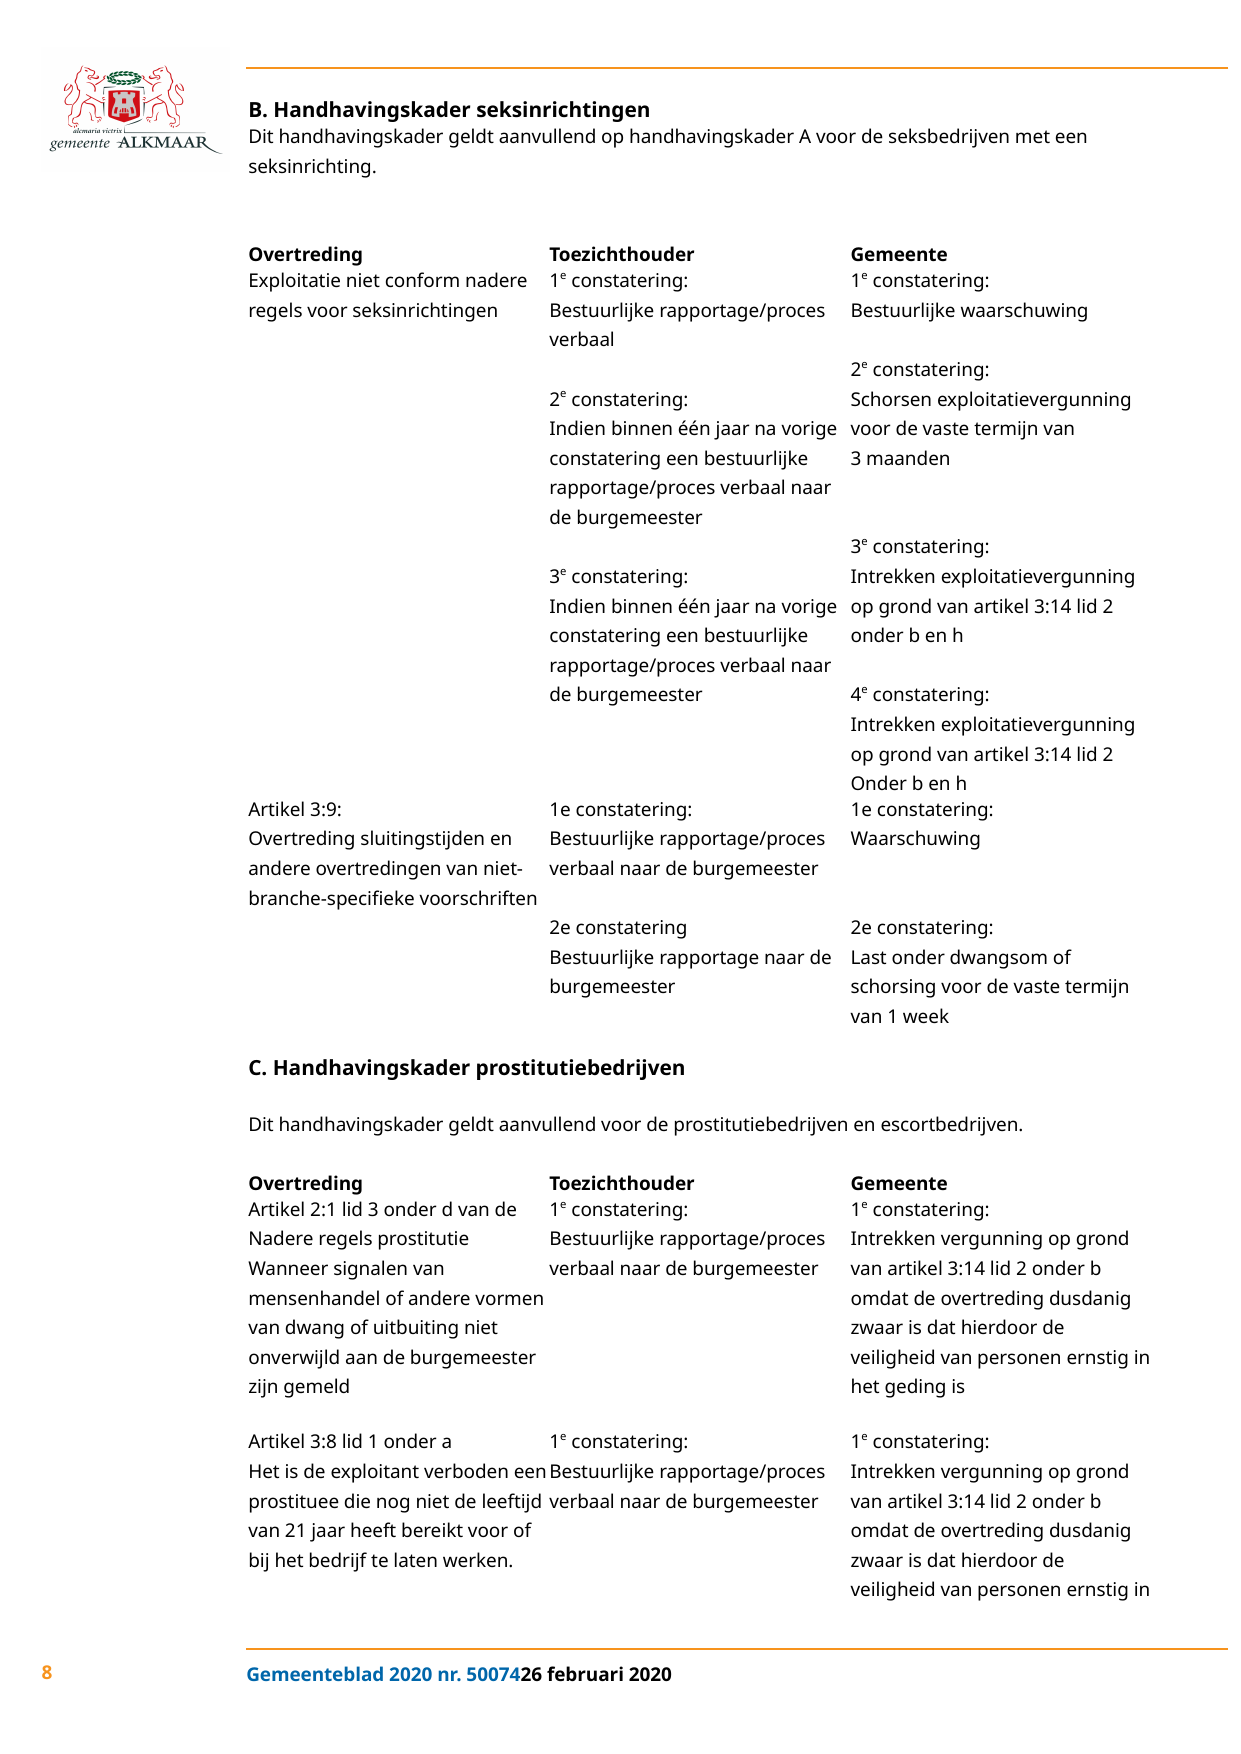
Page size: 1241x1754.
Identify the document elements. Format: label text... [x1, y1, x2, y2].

table_cell 1e constatering: Bestuurlijke waarschuwing 2e constatering: Schorsen exploitatievergunning voor de vaste termijn van 3 maanden 3e constatering: Intrekken exploitatievergunning op grond van artikel 3:14 lid 2 onder b en h 4e constatering: Intrekken exploitatievergunning op grond van artikel 3:14 lid 2 Onder b en h [850, 268, 1152, 796]
text C. Handhavingskader prostitutiebedrijven [248, 1053, 1152, 1081]
table_header Overtreding [248, 1170, 549, 1196]
table_cell 1e constatering: Bestuurlijke rapportage/proces verbaal 2e constatering: Indien binnen één jaar na vorige constatering een bestuurlijke rapportage/proces verbaal naar de burgemeester 3e constatering: Indien binnen één jaar na vorige constatering een bestuurlijke rapportage/proces verbaal naar de burgemeester [549, 268, 850, 796]
text B. Handhavingskader seksinrichtingen [248, 95, 1152, 123]
table_cell 1e constatering: Bestuurlijke rapportage/proces verbaal naar de burgemeester 2e constatering Bestuurlijke rapportage naar de burgemeester [549, 796, 850, 1029]
table_cell 1e constatering: Bestuurlijke rapportage/proces verbaal naar de burgemeester [549, 1196, 850, 1429]
table_header Overtreding [248, 242, 549, 267]
table_header Gemeente [850, 1170, 1152, 1196]
table_cell Artikel 3:9: Overtreding sluitingstijden en andere overtredingen van niet-branche-specifieke voorschriften [248, 796, 549, 1029]
table_cell 1e constatering: Waarschuwing 2e constatering: Last onder dwangsom of schorsing voor de vaste termijn van 1 week [850, 796, 1152, 1029]
table_cell Artikel 2:1 lid 3 onder d van de Nadere regels prostitutie Wanneer signalen van mensenhandel of andere vormen van dwang of uitbuiting niet onverwijld aan de burgemeester zijn gemeld [248, 1196, 549, 1429]
table_header Toezichthouder [549, 242, 850, 267]
table_header Toezichthouder [549, 1170, 850, 1196]
table_cell 1e constatering: Bestuurlijke rapportage/proces verbaal naar de burgemeester [549, 1429, 850, 1602]
picture [41, 47, 231, 172]
text Dit handhavingskader geldt aanvullend voor de prostitutiebedrijven en escortbedrijven. [248, 1111, 1152, 1137]
table_cell Artikel 3:8 lid 1 onder a Het is de exploitant verboden een prostituee die nog niet de leeftijd van 21 jaar heeft bereikt voor of bij het bedrijf te laten werken. [248, 1429, 549, 1602]
text Dit handhavingskader geldt aanvullend op handhavingskader A voor de seksbedrijven met een seksinrichting. [248, 123, 1152, 178]
table_cell 1e constatering: Intrekken vergunning op grond van artikel 3:14 lid 2 onder b omdat de overtreding dusdanig zwaar is dat hierdoor de veiligheid van personen ernstig in het geding is [850, 1196, 1152, 1429]
table_cell 1e constatering: Intrekken vergunning op grond van artikel 3:14 lid 2 onder b omdat de overtreding dusdanig zwaar is dat hierdoor de veiligheid van personen ernstig in [850, 1429, 1152, 1602]
table_header Gemeente [850, 242, 1152, 267]
table_cell Exploitatie niet conform nadere regels voor seksinrichtingen [248, 268, 549, 796]
